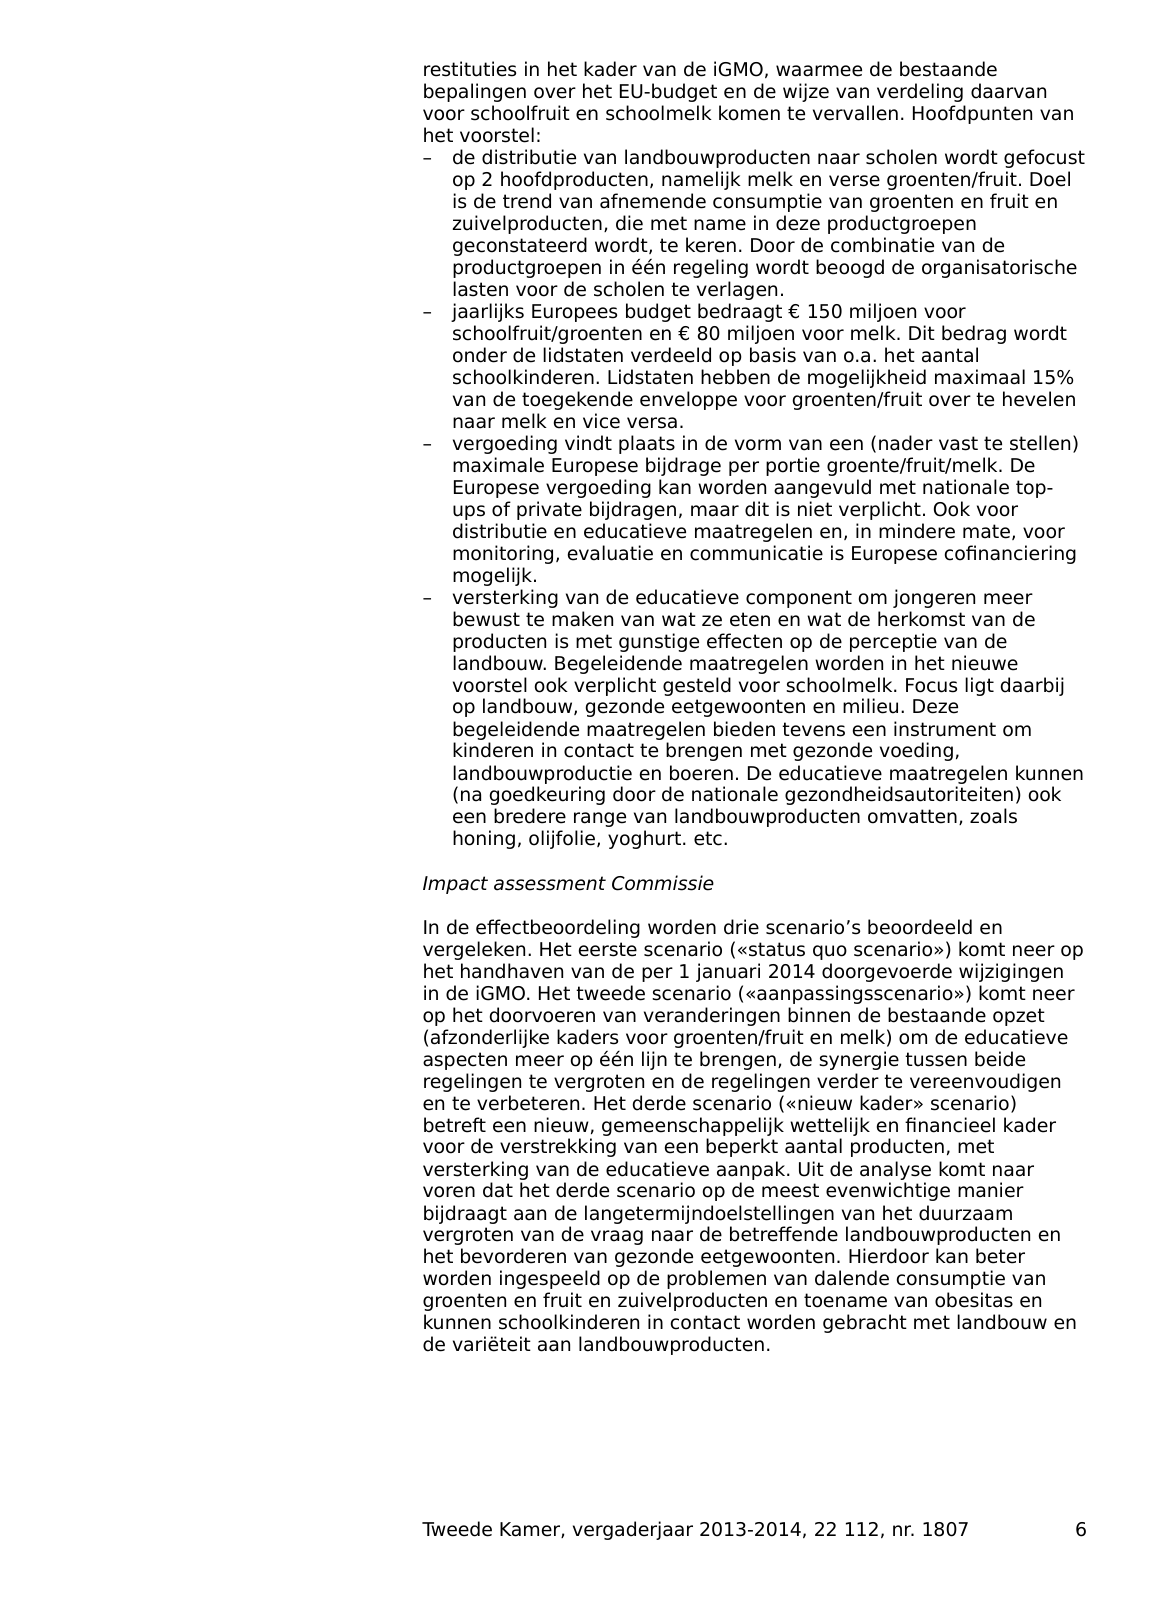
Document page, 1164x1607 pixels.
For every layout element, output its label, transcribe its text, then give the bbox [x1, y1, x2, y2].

text – jaarlijks Europees budget bedraagt € 150 miljoen voor schoolfruit/groenten en € 80 miljoen voor melk. Dit bedrag wordt onder de lidstaten verdeeld op basis van o.a. het aantal schoolkinderen. Lidstaten hebben de mogelijkheid maximaal 15% van de toegekende enveloppe voor groenten/fruit over te hevelen naar melk en vice versa. [422, 301, 1087, 433]
text – vergoeding vindt plaats in de vorm van een (nader vast te stellen) maximale Europese bijdrage per portie groente/fruit/melk. De Europese vergoeding kan worden aangevuld met nationale top-ups of private bijdragen, maar dit is niet verplicht. Ook voor distributie en educatieve maatregelen en, in mindere mate, voor monitoring, evaluatie en communicatie is Europese cofinanciering mogelijk. [422, 433, 1087, 587]
text restituties in het kader van de iGMO, waarmee de bestaande bepalingen over het EU-budget en de wijze van verdeling daarvan voor schoolfruit en schoolmelk komen te vervallen. Hoofdpunten van het voorstel: [422, 59, 1087, 147]
text – de distributie van landbouwproducten naar scholen wordt gefocust op 2 hoofdproducten, namelijk melk en verse groenten/fruit. Doel is de trend van afnemende consumptie van groenten en fruit en zuivelproducten, die met name in deze productgroepen geconstateerd wordt, te keren. Door de combinatie van de productgroepen in één regeling wordt beoogd de organisatorische lasten voor de scholen te verlagen. [422, 147, 1087, 301]
text In de effectbeoordeling worden drie scenario’s beoordeeld en vergeleken. Het eerste scenario («status quo scenario») komt neer op het handhaven van de per 1 januari 2014 doorgevoerde wijzigingen in de iGMO. Het tweede scenario («aanpassingsscenario») komt neer op het doorvoeren van veranderingen binnen de bestaande opzet (afzonderlijke kaders voor groenten/fruit en melk) om de educatieve aspecten meer op één lijn te brengen, de synergie tussen beide regelingen te vergroten en de regelingen verder te vereenvoudigen en te verbeteren. Het derde scenario («nieuw kader» scenario) betreft een nieuw, gemeenschappelijk wettelijk en financieel kader voor de verstrekking van een beperkt aantal producten, met versterking van de educatieve aanpak. Uit de analyse komt naar voren dat het derde scenario op de meest evenwichtige manier bijdraagt aan de langetermijndoelstellingen van het duurzaam vergroten van de vraag naar de betreffende landbouwproducten en het bevorderen van gezonde eetgewoonten. Hierdoor kan beter worden ingespeeld op de problemen van dalende consumptie van groenten en fruit en zuivelproducten en toename van obesitas en kunnen schoolkinderen in contact worden gebracht met landbouw en de variëteit aan landbouwproducten. [422, 917, 1087, 1356]
subtitle Impact assessment Commissie [422, 872, 1087, 894]
text – versterking van de educatieve component om jongeren meer bewust te maken van wat ze eten en wat de herkomst van de producten is met gunstige effecten op de perceptie van de landbouw. Begeleidende maatregelen worden in het nieuwe voorstel ook verplicht gesteld voor schoolmelk. Focus ligt daarbij op landbouw, gezonde eetgewoonten en milieu. Deze begeleidende maatregelen bieden tevens een instrument om kinderen in contact te brengen met gezonde voeding, landbouwproductie en boeren. De educatieve maatregelen kunnen (na goedkeuring door de nationale gezondheidsautoriteiten) ook een bredere range van landbouwproducten omvatten, zoals honing, olijfolie, yoghurt. etc. [422, 587, 1087, 850]
